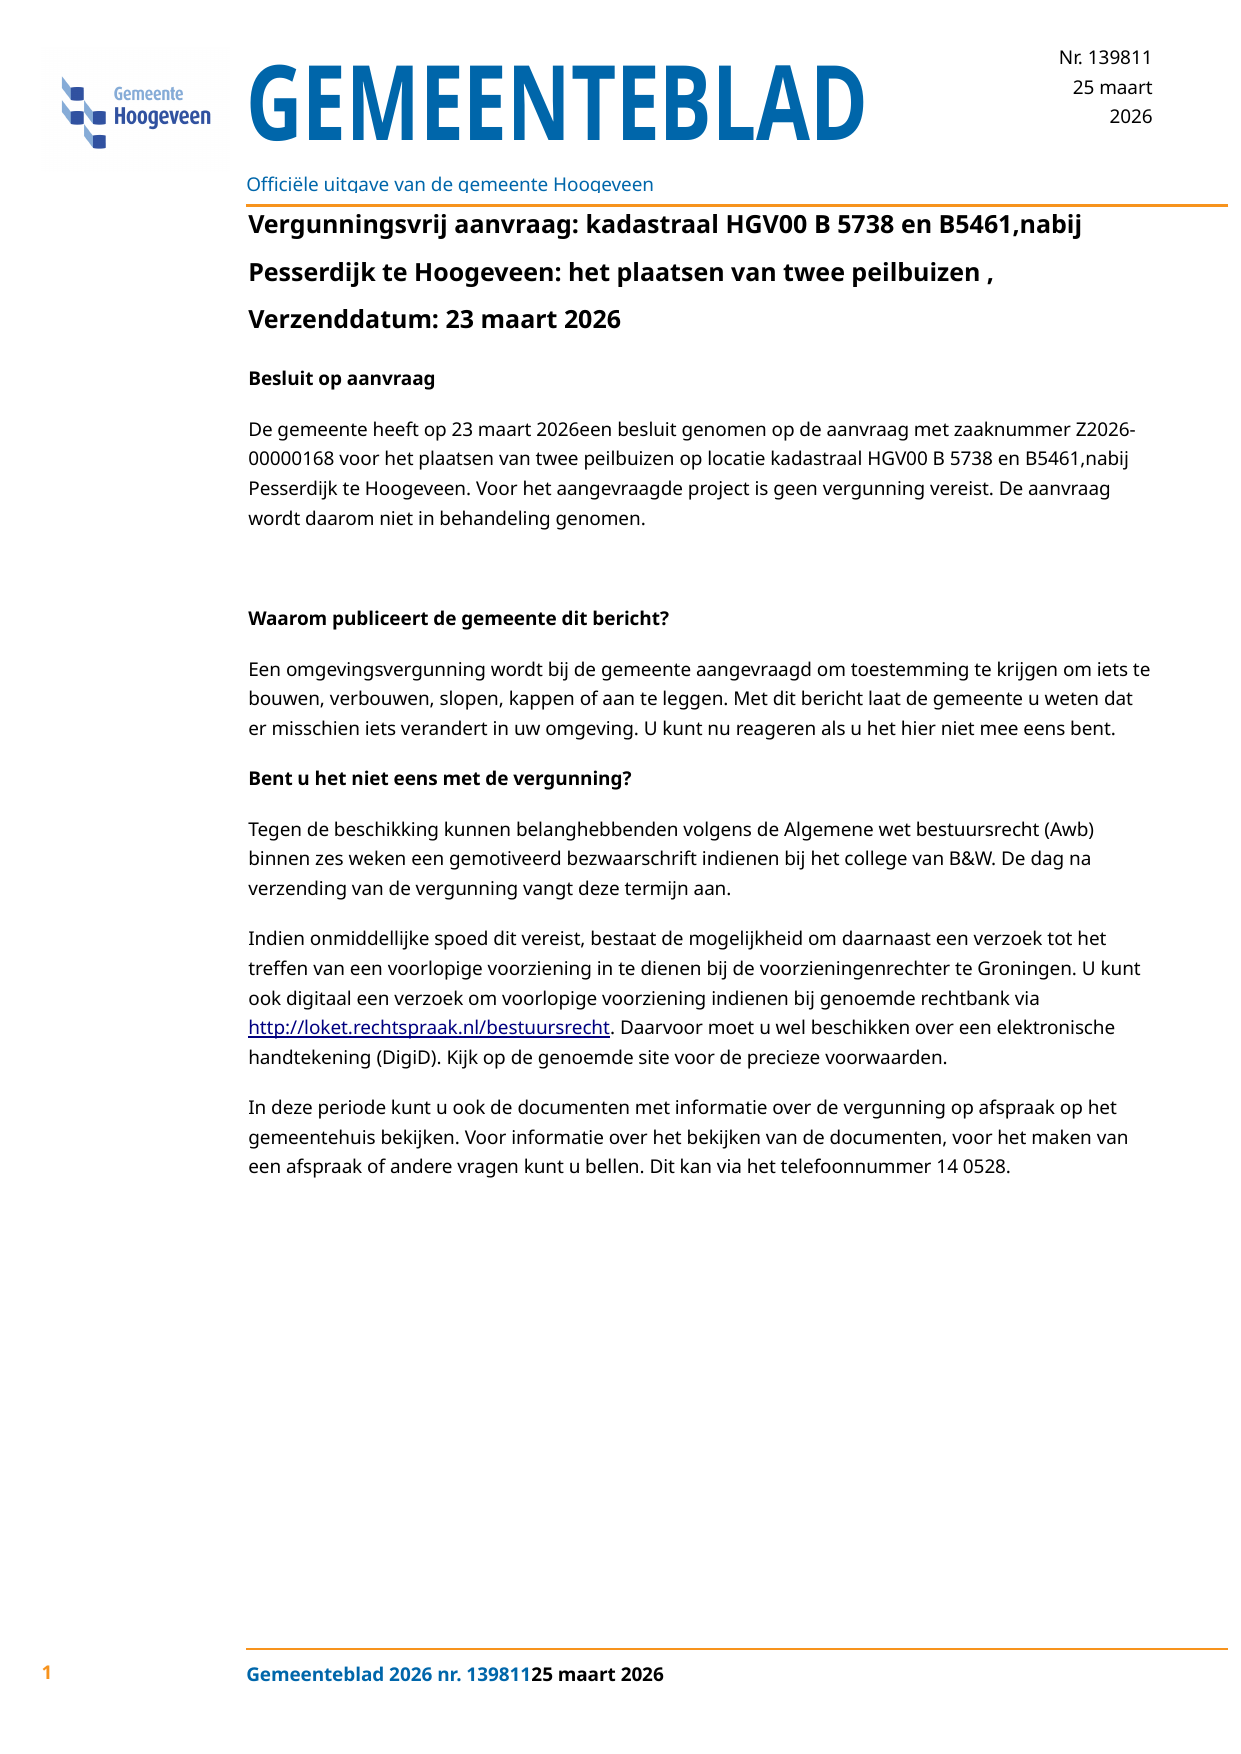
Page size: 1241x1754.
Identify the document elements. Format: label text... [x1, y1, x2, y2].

text Besluit op aanvraag [248, 366, 1152, 391]
text Een omgevingsvergunning wordt bij de gemeente aangevraagd om toestemming te krijgen om iets te bouwen, verbouwen, slopen, kappen of aan te leggen. Met dit bericht laat de gemeente u weten dat er misschien iets verandert in uw omgeving. U kunt nu reageren als u het hier niet mee eens bent. [248, 656, 1152, 741]
text In deze periode kunt u ook de documenten met informatie over de vergunning op afspraak op het gemeentehuis bekijken. Voor informatie over het bekijken van de documenten, voor het maken van een afspraak of andere vragen kunt u bellen. Dit kan via het telefoonnummer 14 0528. [248, 1094, 1152, 1179]
text De gemeente heeft op 23 maart 2026een besluit genomen op de aanvraag met zaaknummer Z2026-00000168 voor het plaatsen van twee peilbuizen op locatie kadastraal HGV00 B 5738 en B5461,nabij Pesserdijk te Hoogeveen. Voor het aangevraagde project is geen vergunning vereist. De aanvraag wordt daarom niet in behandeling genomen. [248, 416, 1152, 530]
text Waarom publiceert de gemeente dit bericht? [248, 606, 1152, 631]
picture [41, 47, 231, 172]
text Vergunningsvrij aanvraag: kadastraal HGV00 B 5738 en B5461,nabij Pesserdijk te Hoogeveen: het plaatsen van twee peilbuizen , Verzenddatum: 23 maart 2026 [248, 207, 1152, 336]
text Tegen de beschikking kunnen belanghebbenden volgens de Algemene wet bestuursrecht (Awb) binnen zes weken een gemotiveerd bezwaarschrift indienen bij het college van B&W. De dag na verzending van de vergunning vangt deze termijn aan. [248, 816, 1152, 901]
text Bent u het niet eens met de vergunning? [248, 766, 1152, 791]
text Indien onmiddellijke spoed dit vereist, bestaat de mogelijkheid om daarnaast een verzoek tot het treffen van een voorlopige voorziening in te dienen bij de voorzieningenrechter te Groningen. U kunt ook digitaal een verzoek om voorlopige voorziening indienen bij genoemde rechtbank via http://loket.rechtspraak.nl/bestuursrecht. Daarvoor moet u wel beschikken over een elektronische handtekening (DigiD). Kijk op de genoemde site voor de precieze voorwaarden. [248, 926, 1152, 1069]
